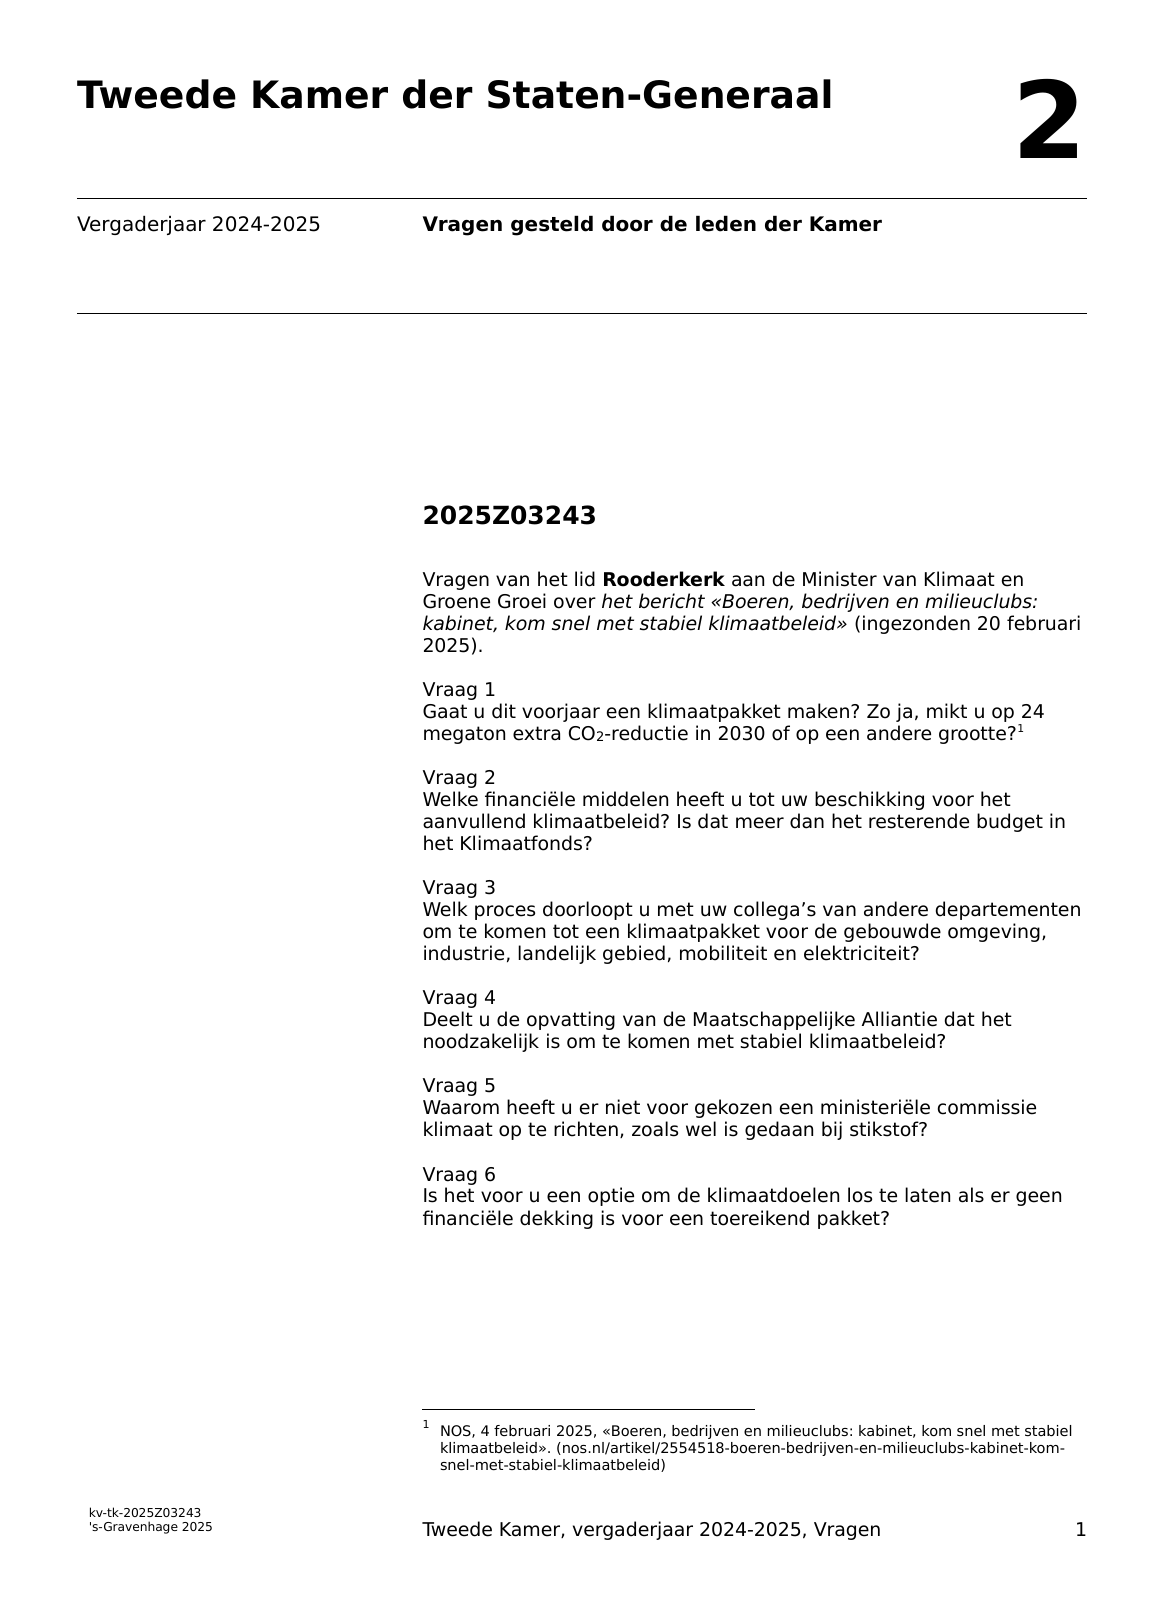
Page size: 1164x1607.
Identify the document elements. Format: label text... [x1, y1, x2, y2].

table_cell Vergaderjaar 2024-2025 [77, 199, 422, 313]
text 's-Gravenhage 2025 [88, 1520, 323, 1534]
text Vraag 2 [422, 767, 1087, 789]
text Welke financiële middelen heeft u tot uw beschikking voor het aanvullend klimaatbeleid? Is dat meer dan het resterende budget in het Klimaatfonds? [422, 789, 1087, 855]
table_header 2 [886, 59, 1087, 198]
text Welk proces doorloopt u met uw collega’s van andere departementen om te komen tot een klimaatpakket voor de gebouwde omgeving, industrie, landelijk gebied, mobiliteit en elektriciteit? [422, 899, 1087, 965]
table_cell Vragen gesteld door de leden der Kamer [422, 199, 1087, 313]
text NOS, 4 februari 2025, «Boeren, bedrijven en milieuclubs: kabinet, kom snel met stabiel klimaatbeleid». (nos.nl/artikel/2554518-boeren-bedrijven-en-milieuclubs-kabinet-kom-snel-met-stabiel-klimaatbeleid) [422, 1418, 1087, 1474]
text Vraag 6 [422, 1163, 1087, 1185]
text Waarom heeft u er niet voor gekozen een ministeriële commissie klimaat op te richten, zoals wel is gedaan bij stikstof? [422, 1097, 1087, 1141]
text Is het voor u een optie om de klimaatdoelen los te laten als er geen financiële dekking is voor een toereikend pakket? [422, 1185, 1087, 1229]
text Deelt u de opvatting van de Maatschappelijke Alliantie dat het noodzakelijk is om te komen met stabiel klimaatbeleid? [422, 1009, 1087, 1053]
text kv-tk-2025Z03243 [88, 1506, 323, 1520]
text Vraag 4 [422, 987, 1087, 1009]
text Vraag 5 [422, 1075, 1087, 1097]
text Gaat u dit voorjaar een klimaatpakket maken? Zo ja, mikt u op 24 megaton extra CO2-reductie in 2030 of op een andere grootte? [422, 701, 1087, 745]
text 2025Z03243 [422, 501, 1087, 531]
text Vraag 3 [422, 877, 1087, 899]
text Vragen van het lid Rooderkerk aan de Minister van Klimaat en Groene Groei over het bericht «Boeren, bedrijven en milieuclubs: kabinet, kom snel met stabiel klimaatbeleid» (ingezonden 20 februari 2025). [422, 569, 1087, 657]
table_header Tweede Kamer der Staten-Generaal [77, 59, 886, 198]
text Vraag 1 [422, 679, 1087, 701]
